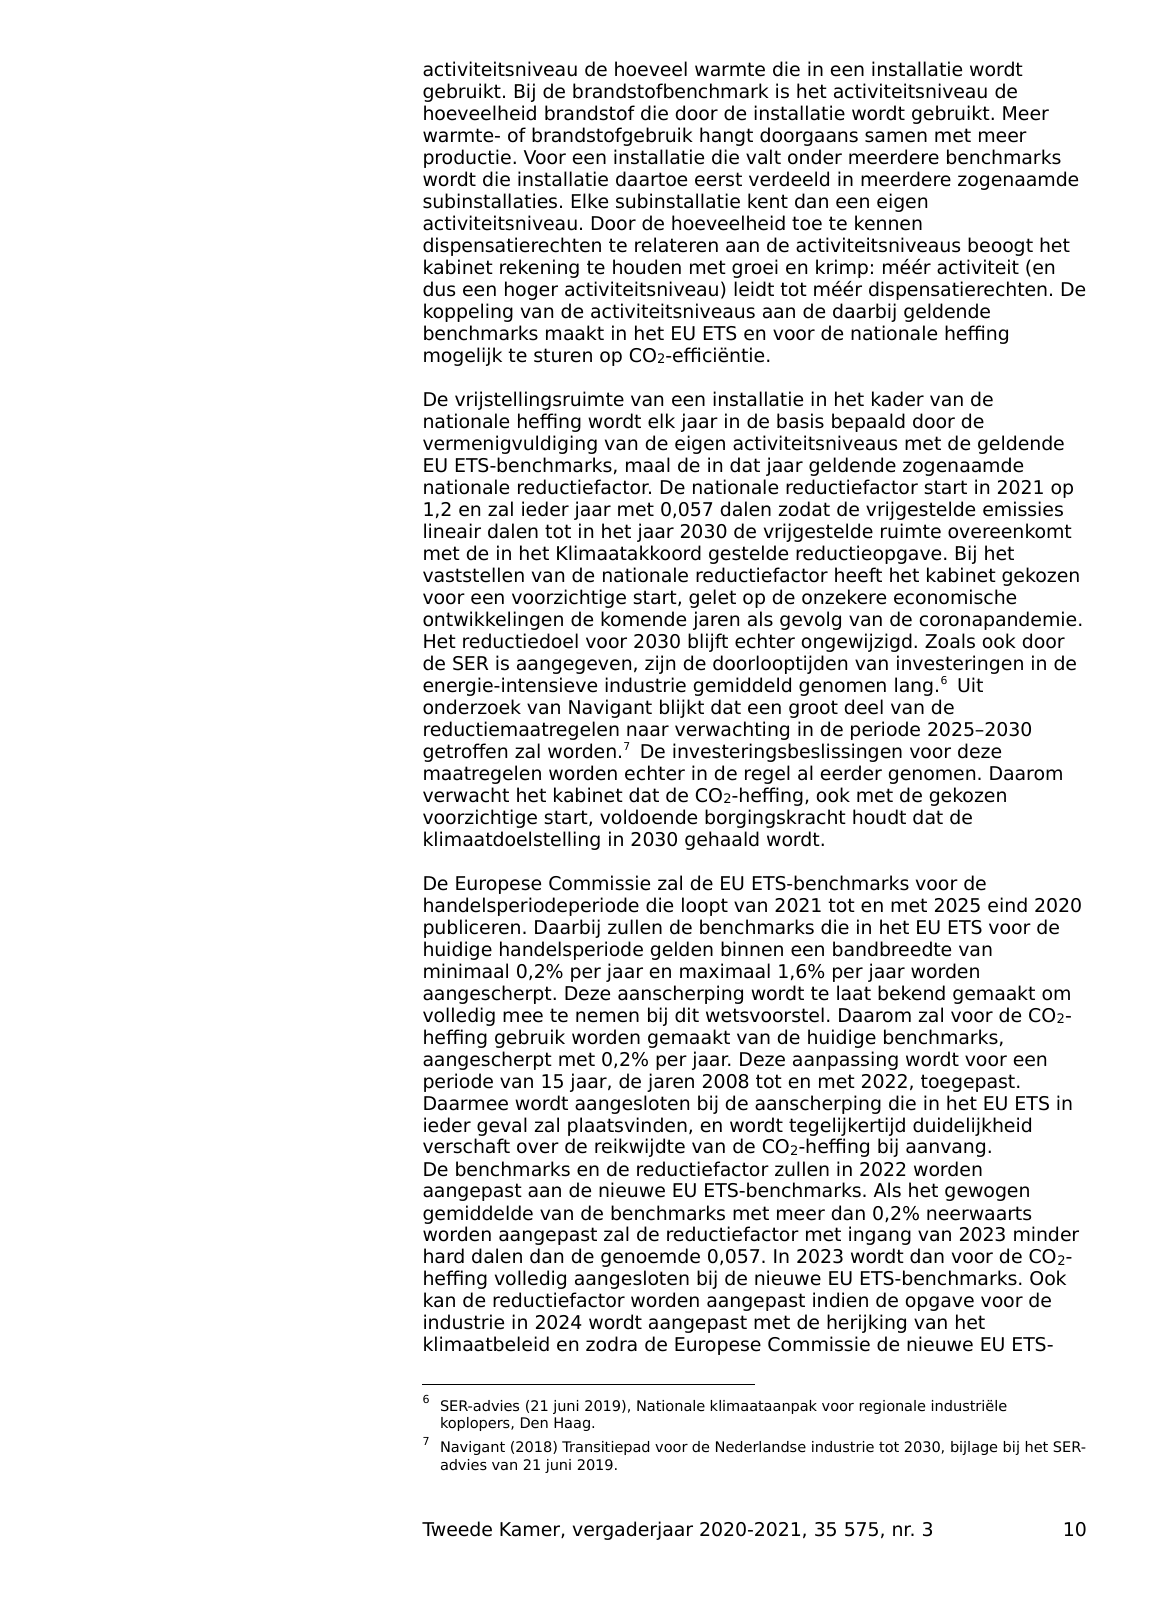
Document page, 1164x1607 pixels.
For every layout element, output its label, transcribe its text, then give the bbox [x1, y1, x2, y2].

text SER-advies (21 juni 2019), Nationale klimaataanpak voor regionale industriële koplopers, Den Haag. [422, 1393, 1087, 1432]
text De benchmarks en de reductiefactor zullen in 2022 worden aangepast aan de nieuwe EU ETS-benchmarks. Als het gewogen gemiddelde van de benchmarks met meer dan 0,2% neerwaarts worden aangepast zal de reductiefactor met ingang van 2023 minder hard dalen dan de genoemde 0,057. In 2023 wordt dan voor de CO2-heffing volledig aangesloten bij de nieuwe EU ETS-benchmarks. Ook kan de reductiefactor worden aangepast indien de opgave voor de industrie in 2024 wordt aangepast met de herijking van het klimaatbeleid en zodra de Europese Commissie de nieuwe EU ETS- [422, 1158, 1087, 1356]
text activiteitsniveau de hoeveel warmte die in een installatie wordt gebruikt. Bij de brandstofbenchmark is het activiteitsniveau de hoeveelheid brandstof die door de installatie wordt gebruikt. Meer warmte- of brandstofgebruik hangt doorgaans samen met meer productie. Voor een installatie die valt onder meerdere benchmarks wordt die installatie daartoe eerst verdeeld in meerdere zogenaamde subinstallaties. Elke subinstallatie kent dan een eigen activiteitsniveau. Door de hoeveelheid toe te kennen dispensatierechten te relateren aan de activiteitsniveaus beoogt het kabinet rekening te houden met groei en krimp: méér activiteit (en dus een hoger activiteitsniveau) leidt tot méér dispensatierechten. De koppeling van de activiteitsniveaus aan de daarbij geldende benchmarks maakt in het EU ETS en voor de nationale heffing mogelijk te sturen op CO2-efficiëntie. [422, 59, 1087, 367]
text Navigant (2018) Transitiepad voor de Nederlandse industrie tot 2030, bijlage bij het SER-advies van 21 juni 2019. [422, 1435, 1087, 1474]
text De vrijstellingsruimte van een installatie in het kader van de nationale heffing wordt elk jaar in de basis bepaald door de vermenigvuldiging van de eigen activiteitsniveaus met de geldende EU ETS-benchmarks, maal de in dat jaar geldende zogenaamde nationale reductiefactor. De nationale reductiefactor start in 2021 op 1,2 en zal ieder jaar met 0,057 dalen zodat de vrijgestelde emissies lineair dalen tot in het jaar 2030 de vrijgestelde ruimte overeenkomt met de in het Klimaatakkoord gestelde reductieopgave. Bij het vaststellen van de nationale reductiefactor heeft het kabinet gekozen voor een voorzichtige start, gelet op de onzekere economische ontwikkelingen de komende jaren als gevolg van de coronapandemie. Het reductiedoel voor 2030 blijft echter ongewijzigd. Zoals ook door de SER is aangegeven, zijn de doorlooptijden van investeringen in de energie-intensieve industrie gemiddeld genomen lang. Uit onderzoek van Navigant blijkt dat een groot deel van de reductiemaatregelen naar verwachting in de periode 2025–2030 getroffen zal worden. De investeringsbeslissingen voor deze maatregelen worden echter in de regel al eerder genomen. Daarom verwacht het kabinet dat de CO2-heffing, ook met de gekozen voorzichtige start, voldoende borgingskracht houdt dat de klimaatdoelstelling in 2030 gehaald wordt. [422, 389, 1087, 851]
text De Europese Commissie zal de EU ETS-benchmarks voor de handelsperiodeperiode die loopt van 2021 tot en met 2025 eind 2020 publiceren. Daarbij zullen de benchmarks die in het EU ETS voor de huidige handelsperiode gelden binnen een bandbreedte van minimaal 0,2% per jaar en maximaal 1,6% per jaar worden aangescherpt. Deze aanscherping wordt te laat bekend gemaakt om volledig mee te nemen bij dit wetsvoorstel. Daarom zal voor de CO2-heffing gebruik worden gemaakt van de huidige benchmarks, aangescherpt met 0,2% per jaar. Deze aanpassing wordt voor een periode van 15 jaar, de jaren 2008 tot en met 2022, toegepast. Daarmee wordt aangesloten bij de aanscherping die in het EU ETS in ieder geval zal plaatsvinden, en wordt tegelijkertijd duidelijkheid verschaft over de reikwijdte van de CO2-heffing bij aanvang. [422, 873, 1087, 1158]
